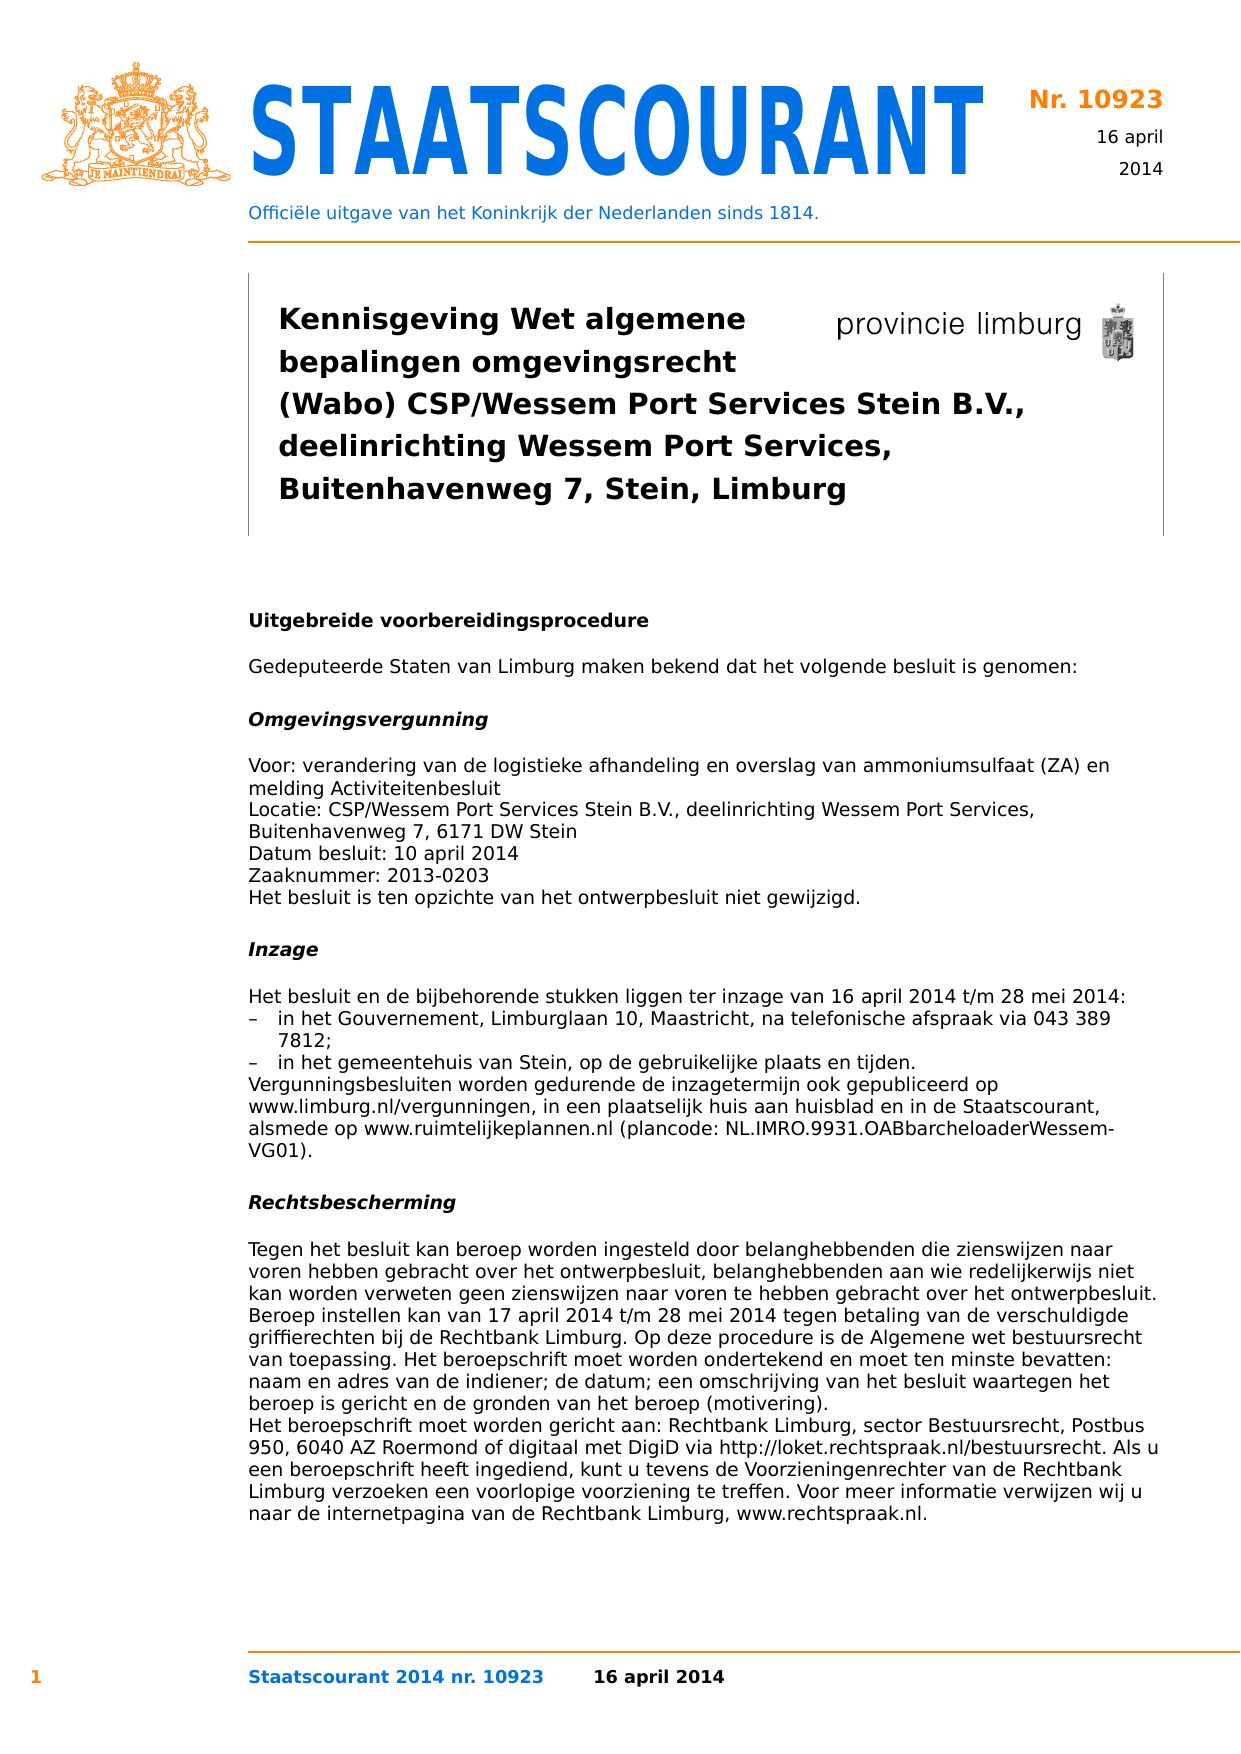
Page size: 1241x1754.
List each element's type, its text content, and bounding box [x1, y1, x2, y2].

text – in het gemeentehuis van Stein, op de gebruikelijke plaats en tijden. [248, 1052, 1163, 1074]
text Zaaknummer: 2013-0203 [248, 865, 1163, 887]
text Het beroepschrift moet worden gericht aan: Rechtbank Limburg, sector Bestuursrecht, Postbus 950, 6040 AZ Roermond of digitaal met DigiD via http://loket.rechtspraak.nl/bestuursrecht. Als u een beroepschrift heeft ingediend, kunt u tevens de Voorzieningenrechter van de Rechtbank Limburg verzoeken een voorlopige voorziening te treffen. Voor meer informatie verwijzen wij u naar de internetpagina van de Rechtbank Limburg, www.rechtspraak.nl. [248, 1415, 1163, 1525]
table_cell Officiële uitgave van het Koninkrijk der Nederlanden sinds 1814. [248, 203, 1240, 241]
text Het besluit is ten opzichte van het ontwerpbesluit niet gewijzigd. [248, 887, 1163, 909]
table_cell 2014 [998, 153, 1240, 203]
table_cell 16 april [998, 121, 1240, 153]
subtitle Kennisgeving Wet algemene bepalingen omgevingsrecht (Wabo) CSP/Wessem Port Services Stein B.V., deelinrichting Wessem Port Services, Buitenhavenweg 7, Stein, Limburg [249, 273, 1163, 536]
subtitle Rechtsbescherming [248, 1192, 1163, 1214]
picture [838, 302, 1134, 362]
table_header STAATSCOURANT [248, 62, 998, 203]
text Voor: verandering van de logistieke afhandeling en overslag van ammoniumsulfaat (ZA) en melding Activiteitenbesluit [248, 755, 1163, 799]
subtitle Uitgebreide voorbereidingsprocedure [248, 609, 1163, 631]
table_header [25, 62, 248, 241]
subtitle Inzage [248, 939, 1163, 961]
subtitle Omgevingsvergunning [248, 708, 1163, 730]
text Vergunningsbesluiten worden gedurende de inzagetermijn ook gepubliceerd op www.limburg.nl/vergunningen, in een plaatselijk huis aan huisblad en in de Staatscourant, alsmede op www.ruimtelijkeplannen.nl (plancode: NL.IMRO.9931.OABbarcheloaderWessem-VG01). [248, 1074, 1163, 1162]
text Locatie: CSP/Wessem Port Services Stein B.V., deelinrichting Wessem Port Services, Buitenhavenweg 7, 6171 DW Stein [248, 799, 1163, 843]
text Tegen het besluit kan beroep worden ingesteld door belanghebbenden die zienswijzen naar voren hebben gebracht over het ontwerpbesluit, belanghebbenden aan wie redelijkerwijs niet kan worden verweten geen zienswijzen naar voren te hebben gebracht over het ontwerpbesluit. [248, 1239, 1163, 1305]
picture [41, 62, 231, 186]
table_header Nr. 10923 [998, 62, 1240, 121]
text Het besluit en de bijbehorende stukken liggen ter inzage van 16 april 2014 t/m 28 mei 2014: [248, 986, 1163, 1008]
text Gedeputeerde Staten van Limburg maken bekend dat het volgende besluit is genomen: [248, 656, 1163, 678]
text Beroep instellen kan van 17 april 2014 t/m 28 mei 2014 tegen betaling van de verschuldigde griffierechten bij de Rechtbank Limburg. Op deze procedure is de Algemene wet bestuursrecht van toepassing. Het beroepschrift moet worden ondertekend en moet ten minste bevatten: naam en adres van de indiener; de datum; een omschrijving van het besluit waartegen het beroep is gericht en de gronden van het beroep (motivering). [248, 1305, 1163, 1415]
text Datum besluit: 10 april 2014 [248, 843, 1163, 865]
text – in het Gouvernement, Limburglaan 10, Maastricht, na telefonische afspraak via 043 389 7812; [248, 1008, 1163, 1052]
